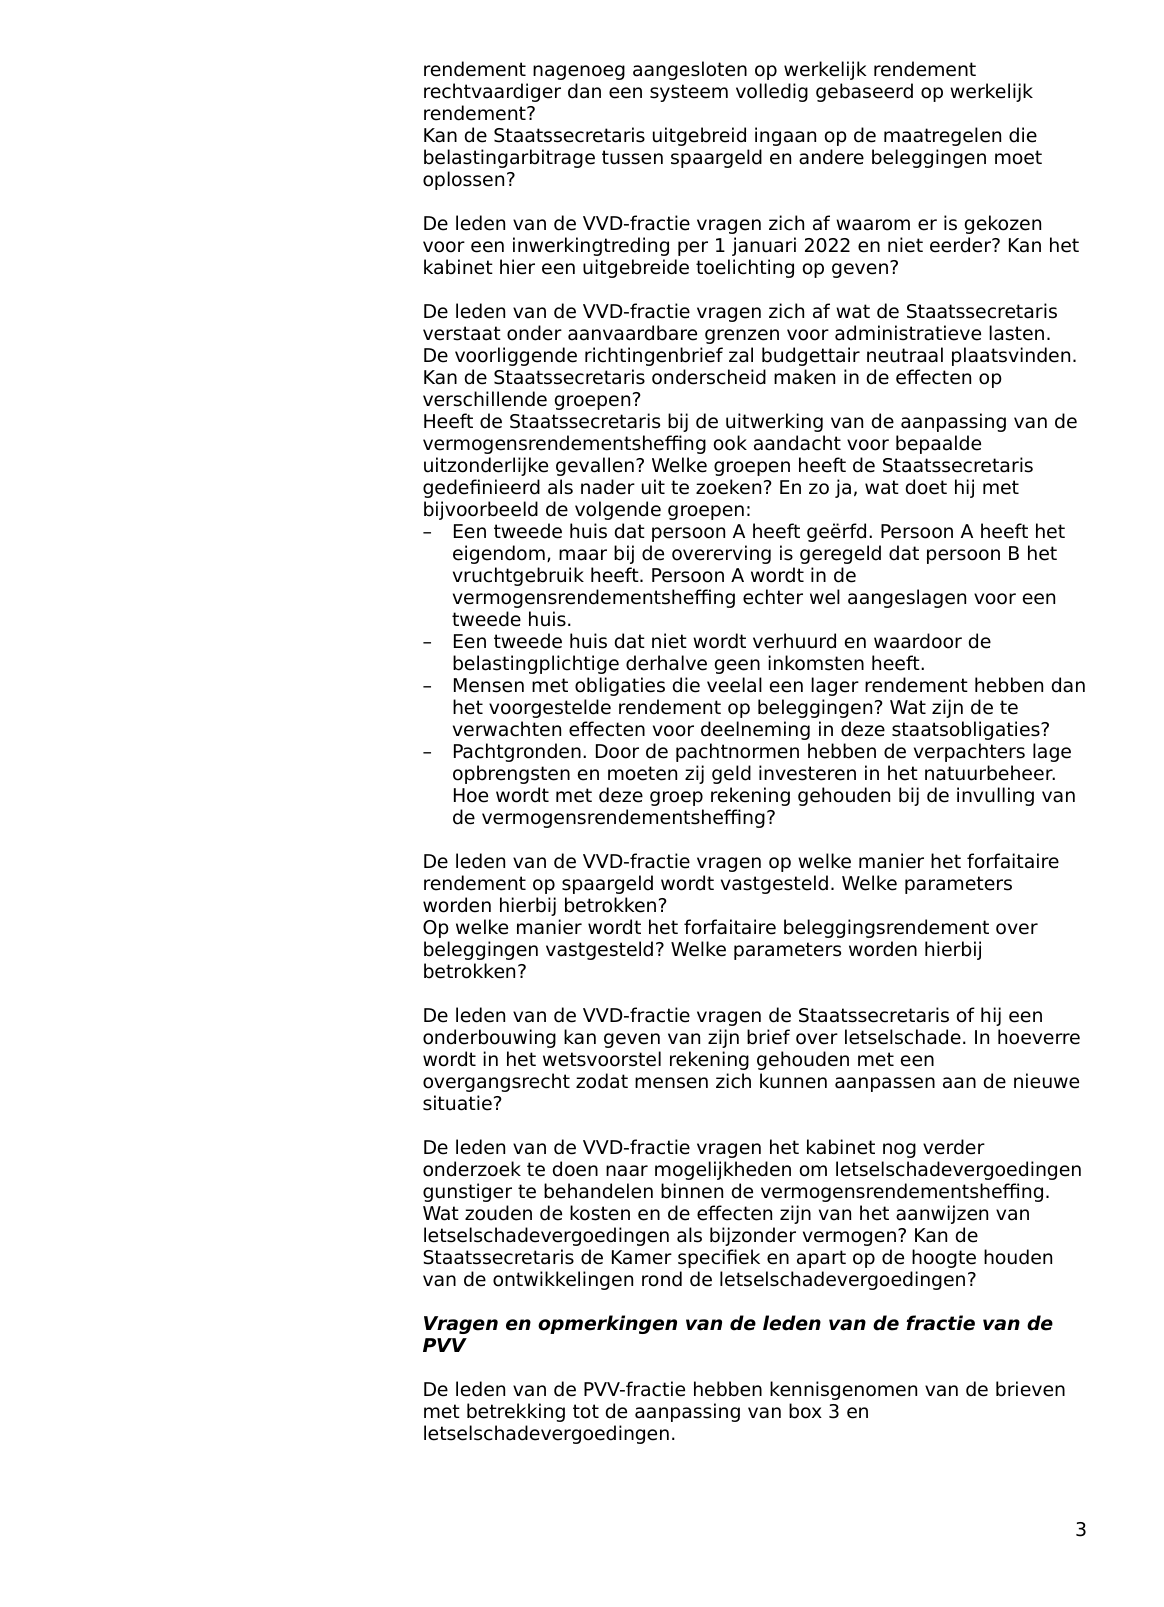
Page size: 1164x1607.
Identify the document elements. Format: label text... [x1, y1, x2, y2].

text De voorliggende richtingenbrief zal budgettair neutraal plaatsvinden. Kan de Staatssecretaris onderscheid maken in de effecten op verschillende groepen? [422, 345, 1087, 411]
text De leden van de PVV-fractie hebben kennisgenomen van de brieven met betrekking tot de aanpassing van box 3 en letselschadevergoedingen. [422, 1379, 1087, 1445]
text De leden van de VVD-fractie vragen op welke manier het forfaitaire rendement op spaargeld wordt vastgesteld. Welke parameters worden hierbij betrokken? [422, 851, 1087, 917]
text De leden van de VVD-fractie vragen de Staatssecretaris of hij een onderbouwing kan geven van zijn brief over letselschade. In hoeverre wordt in het wetsvoorstel rekening gehouden met een overgangsrecht zodat mensen zich kunnen aanpassen aan de nieuwe situatie? [422, 1005, 1087, 1115]
subtitle Vragen en opmerkingen van de leden van de fractie van de PVV [422, 1313, 1087, 1357]
text – Pachtgronden. Door de pachtnormen hebben de verpachters lage opbrengsten en moeten zij geld investeren in het natuurbeheer. Hoe wordt met deze groep rekening gehouden bij de invulling van de vermogensrendementsheffing? [422, 741, 1087, 829]
text – Een tweede huis dat niet wordt verhuurd en waardoor de belastingplichtige derhalve geen inkomsten heeft. [422, 631, 1087, 675]
text De leden van de VVD-fractie vragen het kabinet nog verder onderzoek te doen naar mogelijkheden om letselschadevergoedingen gunstiger te behandelen binnen de vermogensrendementsheffing. Wat zouden de kosten en de effecten zijn van het aanwijzen van letselschadevergoedingen als bijzonder vermogen? Kan de Staatssecretaris de Kamer specifiek en apart op de hoogte houden van de ontwikkelingen rond de letselschadevergoedingen? [422, 1137, 1087, 1291]
text De leden van de VVD-fractie vragen zich af wat de Staatssecretaris verstaat onder aanvaardbare grenzen voor administratieve lasten. [422, 301, 1087, 345]
text Kan de Staatssecretaris uitgebreid ingaan op de maatregelen die belastingarbitrage tussen spaargeld en andere beleggingen moet oplossen? [422, 125, 1087, 191]
text De leden van de VVD-fractie vragen zich af waarom er is gekozen voor een inwerkingtreding per 1 januari 2022 en niet eerder? Kan het kabinet hier een uitgebreide toelichting op geven? [422, 213, 1087, 279]
text Op welke manier wordt het forfaitaire beleggingsrendement over beleggingen vastgesteld? Welke parameters worden hierbij betrokken? [422, 917, 1087, 983]
text rendement nagenoeg aangesloten op werkelijk rendement rechtvaardiger dan een systeem volledig gebaseerd op werkelijk rendement? [422, 59, 1087, 125]
text – Mensen met obligaties die veelal een lager rendement hebben dan het voorgestelde rendement op beleggingen? Wat zijn de te verwachten effecten voor deelneming in deze staatsobligaties? [422, 675, 1087, 741]
text Heeft de Staatssecretaris bij de uitwerking van de aanpassing van de vermogensrendementsheffing ook aandacht voor bepaalde uitzonderlijke gevallen? Welke groepen heeft de Staatssecretaris gedefinieerd als nader uit te zoeken? En zo ja, wat doet hij met bijvoorbeeld de volgende groepen: [422, 411, 1087, 521]
text – Een tweede huis dat persoon A heeft geërfd. Persoon A heeft het eigendom, maar bij de overerving is geregeld dat persoon B het vruchtgebruik heeft. Persoon A wordt in de vermogensrendementsheffing echter wel aangeslagen voor een tweede huis. [422, 521, 1087, 631]
